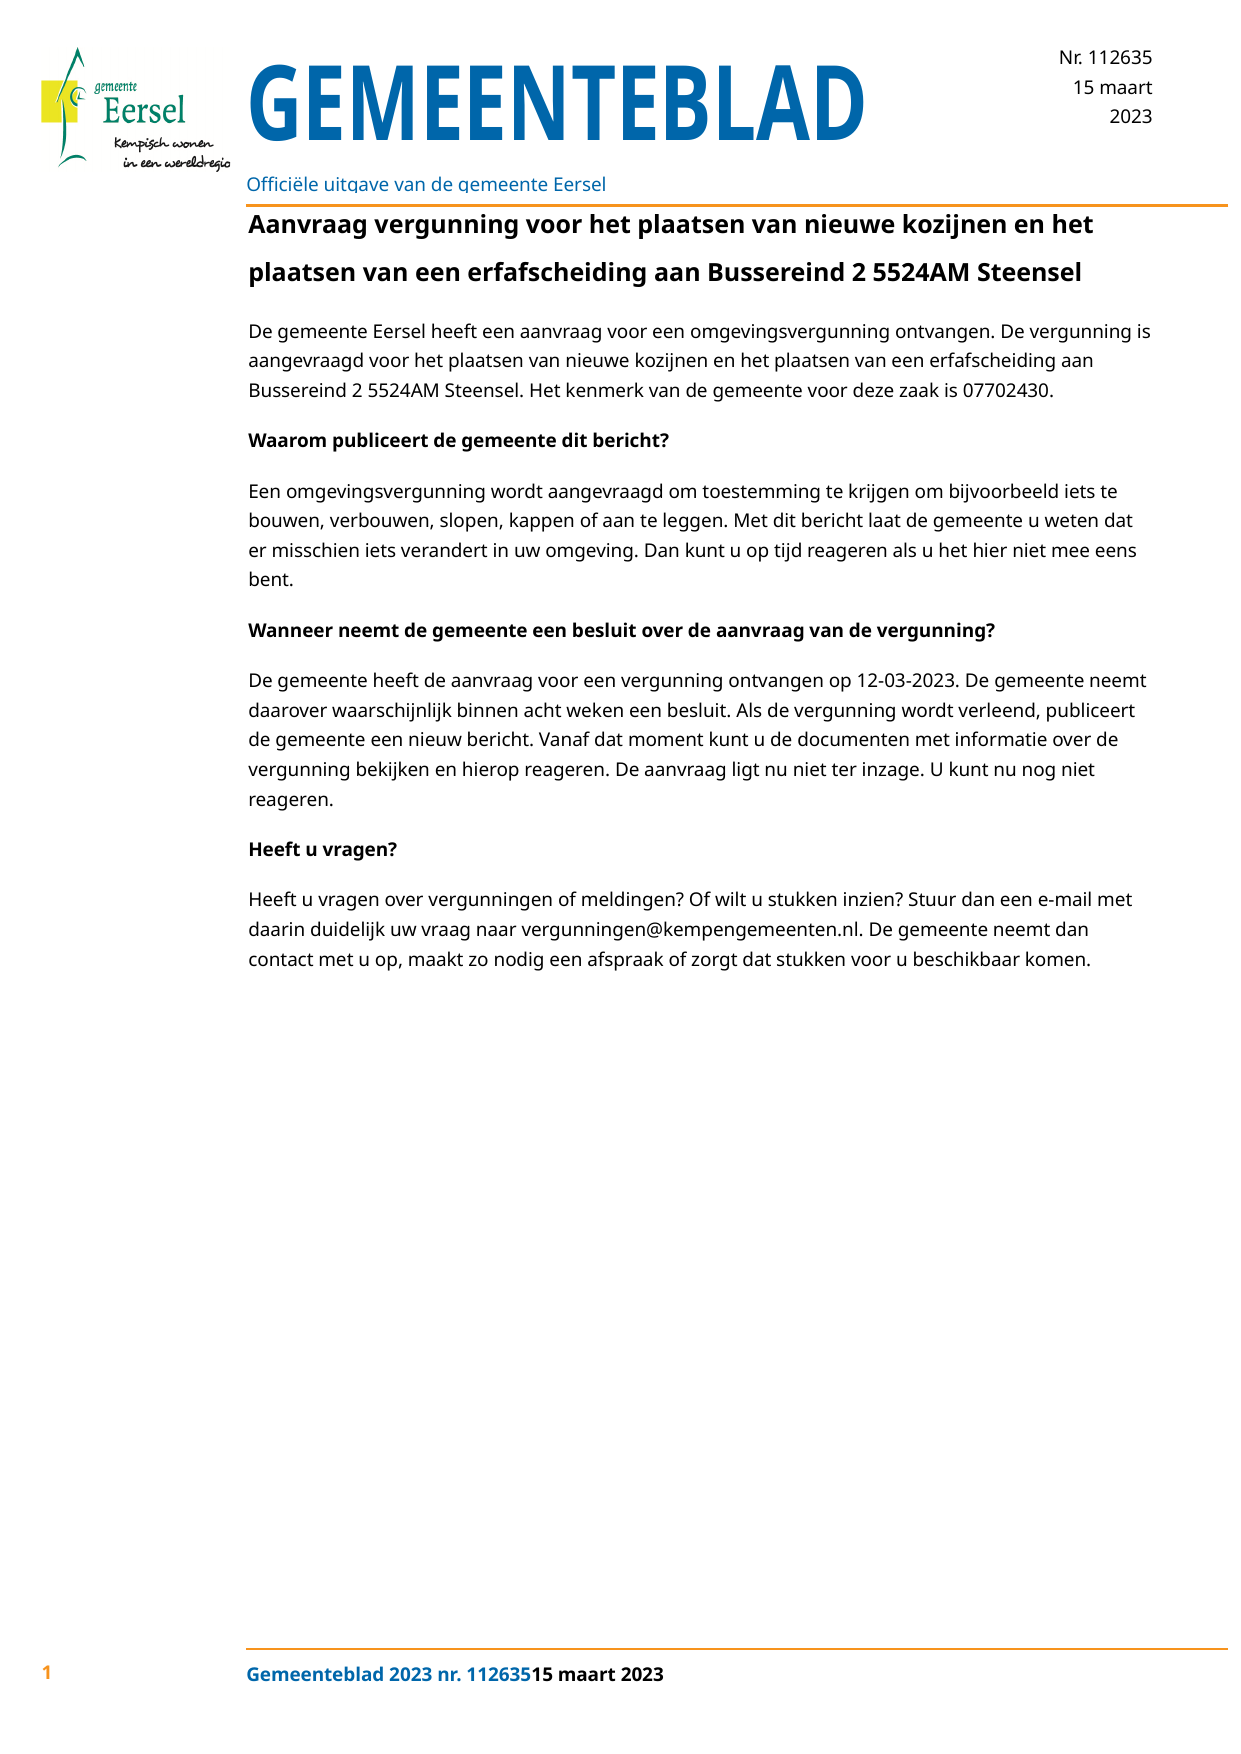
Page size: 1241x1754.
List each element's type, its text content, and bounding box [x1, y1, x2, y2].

text Aanvraag vergunning voor het plaatsen van nieuwe kozijnen en het plaatsen van een erfafscheiding aan Bussereind 2 5524AM Steensel [248, 207, 1152, 288]
text Heeft u vragen over vergunningen of meldingen? Of wilt u stukken inzien? Stuur dan een e-mail met daarin duidelijk uw vraag naar vergunningen@kempengemeenten.nl. De gemeente neemt dan contact met u op, maakt zo nodig een afspraak of zorgt dat stukken voor u beschikbaar komen. [248, 887, 1152, 972]
text Wanneer neemt de gemeente een besluit over de aanvraag van de vergunning? [248, 617, 1152, 643]
text De gemeente Eersel heeft een aanvraag voor een omgevingsvergunning ontvangen. De vergunning is aangevraagd voor het plaatsen van nieuwe kozijnen en het plaatsen van een erfafscheiding aan Bussereind 2 5524AM Steensel. Het kenmerk van de gemeente voor deze zaak is 07702430. [248, 318, 1152, 403]
text Heeft u vragen? [248, 836, 1152, 862]
text Een omgevingsvergunning wordt aangevraagd om toestemming te krijgen om bijvoorbeeld iets te bouwen, verbouwen, slopen, kappen of aan te leggen. Met dit bericht laat de gemeente u weten dat er misschien iets verandert in uw omgeving. Dan kunt u op tijd reageren als u het hier niet mee eens bent. [248, 478, 1152, 592]
text De gemeente heeft de aanvraag voor een vergunning ontvangen op 12-03-2023. De gemeente neemt daarover waarschijnlijk binnen acht weken een besluit. Als de vergunning wordt verleend, publiceert de gemeente een nieuw bericht. Vanaf dat moment kunt u de documenten met informatie over de vergunning bekijken en hierop reageren. De aanvraag ligt nu niet ter inzage. U kunt nu nog niet reageren. [248, 667, 1152, 812]
picture [41, 47, 231, 172]
text Waarom publiceert de gemeente dit bericht? [248, 427, 1152, 453]
